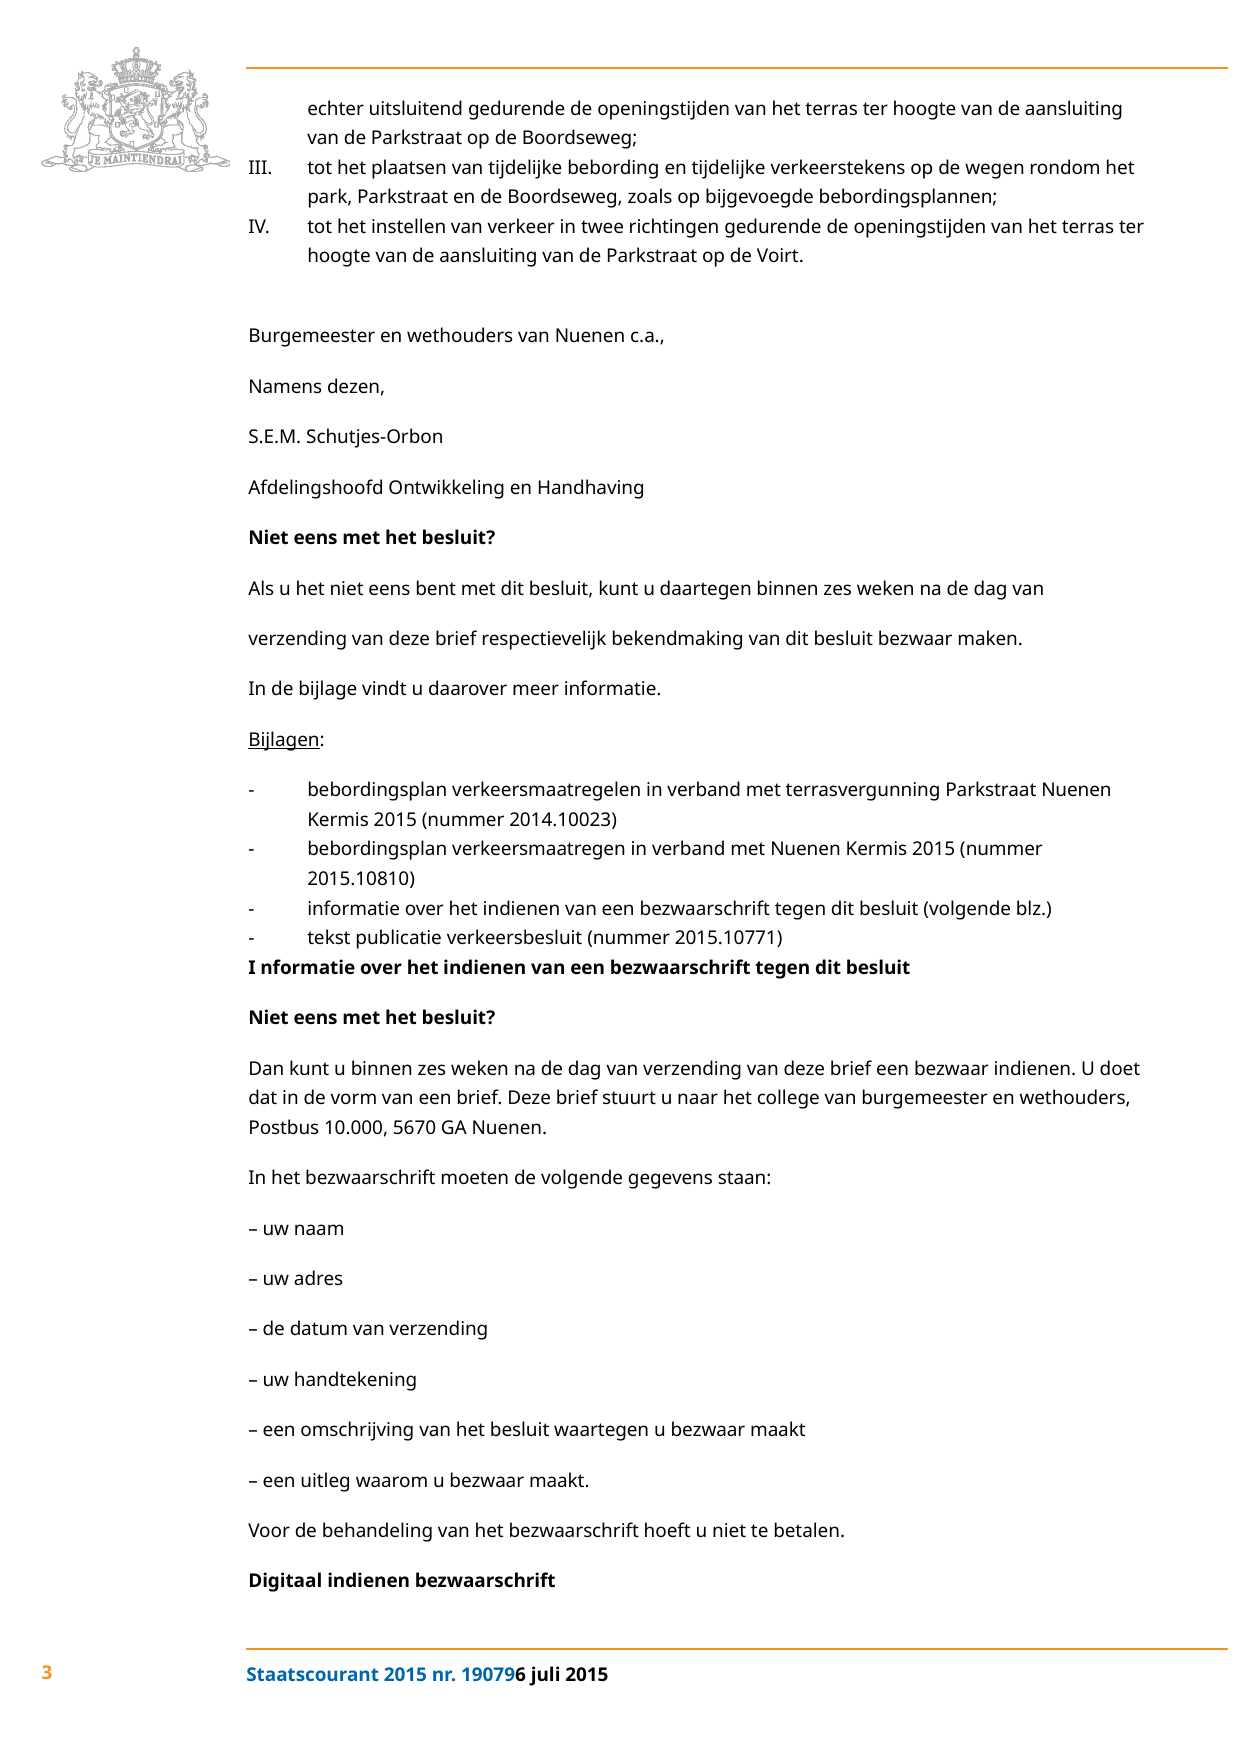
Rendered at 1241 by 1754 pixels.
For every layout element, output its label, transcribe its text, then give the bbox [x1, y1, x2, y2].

list tekst publicatie verkeersbesluit (nummer 2015.10771) [248, 924, 1152, 950]
list informatie over het indienen van een bezwaarschrift tegen dit besluit (volgende blz.) [248, 895, 1152, 921]
list tot het plaatsen van tijdelijke bebording en tijdelijke verkeerstekens op de wegen rondom het park, Parkstraat en de Boordseweg, zoals op bijgevoegde bebordingsplannen; [248, 154, 1152, 209]
list bebordingsplan verkeersmaatregelen in verband met terrasvergunning Parkstraat Nuenen Kermis 2015 (nummer 2014.10023) [248, 776, 1152, 832]
list echter uitsluitend gedurende de openingstijden van het terras ter hoogte van de aansluiting van de Parkstraat op de Boordseweg; [248, 95, 1152, 150]
text – de datum van verzending [248, 1316, 1152, 1341]
list bebordingsplan verkeersmaatregen in verband met Nuenen Kermis 2015 (nummer 2015.10810) [248, 836, 1152, 891]
text S.E.M. Schutjes-Orbon [248, 423, 1152, 449]
text – uw naam [248, 1215, 1152, 1241]
text In het bezwaarschrift moeten de volgende gegevens staan: [248, 1164, 1152, 1190]
text – uw adres [248, 1265, 1152, 1291]
picture [41, 47, 231, 172]
text – een omschrijving van het besluit waartegen u bezwaar maakt [248, 1416, 1152, 1442]
text Burgemeester en wethouders van Nuenen c.a., [248, 323, 1152, 348]
text Niet eens met het besluit? [248, 1004, 1152, 1030]
text Voor de behandeling van het bezwaarschrift hoeft u niet te betalen. [248, 1517, 1152, 1543]
text Namens dezen, [248, 373, 1152, 399]
text Digitaal indienen bezwaarschrift [248, 1568, 1152, 1593]
text – uw handtekening [248, 1366, 1152, 1392]
text Bijlagen: [248, 726, 1152, 752]
text In de bijlage vindt u daarover meer informatie. [248, 676, 1152, 701]
text Als u het niet eens bent met dit besluit, kunt u daartegen binnen zes weken na de dag van [248, 575, 1152, 601]
text Dan kunt u binnen zes weken na de dag van verzending van deze brief een bezwaar indienen. U doet dat in de vorm van een brief. Deze brief stuurt u naar het college van burgemeester en wethouders, Postbus 10.000, 5670 GA Nuenen. [248, 1055, 1152, 1140]
text Niet eens met het besluit? [248, 524, 1152, 550]
text I nformatie over het indienen van een bezwaarschrift tegen dit besluit [248, 954, 1152, 980]
text – een uitleg waarom u bezwaar maakt. [248, 1467, 1152, 1493]
list tot het instellen van verkeer in twee richtingen gedurende de openingstijden van het terras ter hoogte van de aansluiting van de Parkstraat op de Voirt. [248, 213, 1152, 268]
text verzending van deze brief respectievelijk bekendmaking van dit besluit bezwaar maken. [248, 625, 1152, 651]
text Afdelingshoofd Ontwikkeling en Handhaving [248, 474, 1152, 500]
